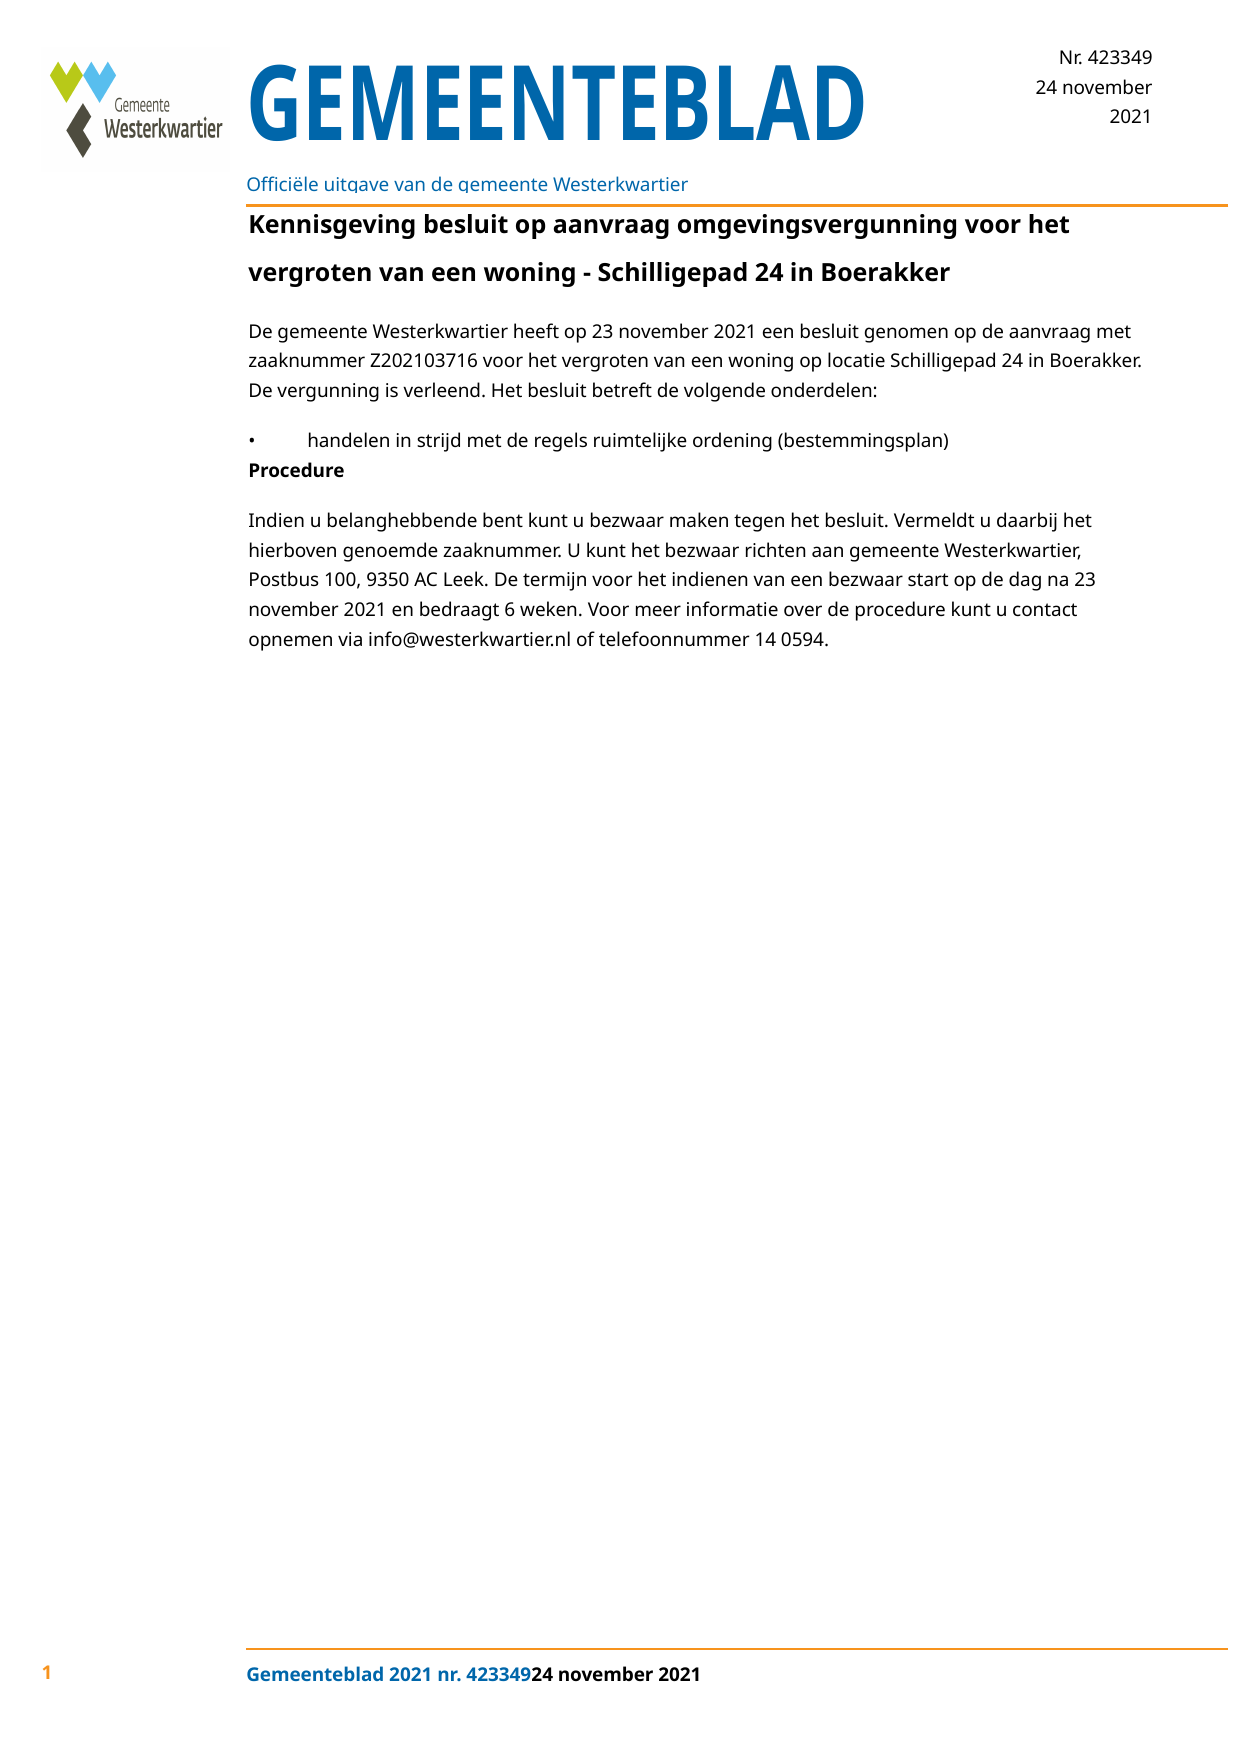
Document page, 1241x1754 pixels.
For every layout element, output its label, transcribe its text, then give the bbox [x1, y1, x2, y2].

text Procedure [248, 457, 1152, 483]
text Indien u belanghebbende bent kunt u bezwaar maken tegen het besluit. Vermeldt u daarbij het hierboven genoemde zaaknummer. U kunt het bezwaar richten aan gemeente Westerkwartier, Postbus 100, 9350 AC Leek. De termijn voor het indienen van een bezwaar start op de dag na 23 november 2021 en bedraagt 6 weken. Voor meer informatie over de procedure kunt u contact opnemen via info@westerkwartier.nl of telefoonnummer 14 0594. [248, 507, 1152, 652]
picture [41, 47, 231, 172]
list handelen in strijd met de regels ruimtelijke ordening (bestemmingsplan) [248, 427, 1152, 453]
text De gemeente Westerkwartier heeft op 23 november 2021 een besluit genomen op de aanvraag met zaaknummer Z202103716 voor het vergroten van een woning op locatie Schilligepad 24 in Boerakker. De vergunning is verleend. Het besluit betreft de volgende onderdelen: [248, 318, 1152, 403]
text Kennisgeving besluit op aanvraag omgevingsvergunning voor het vergroten van een woning - Schilligepad 24 in Boerakker [248, 207, 1152, 288]
